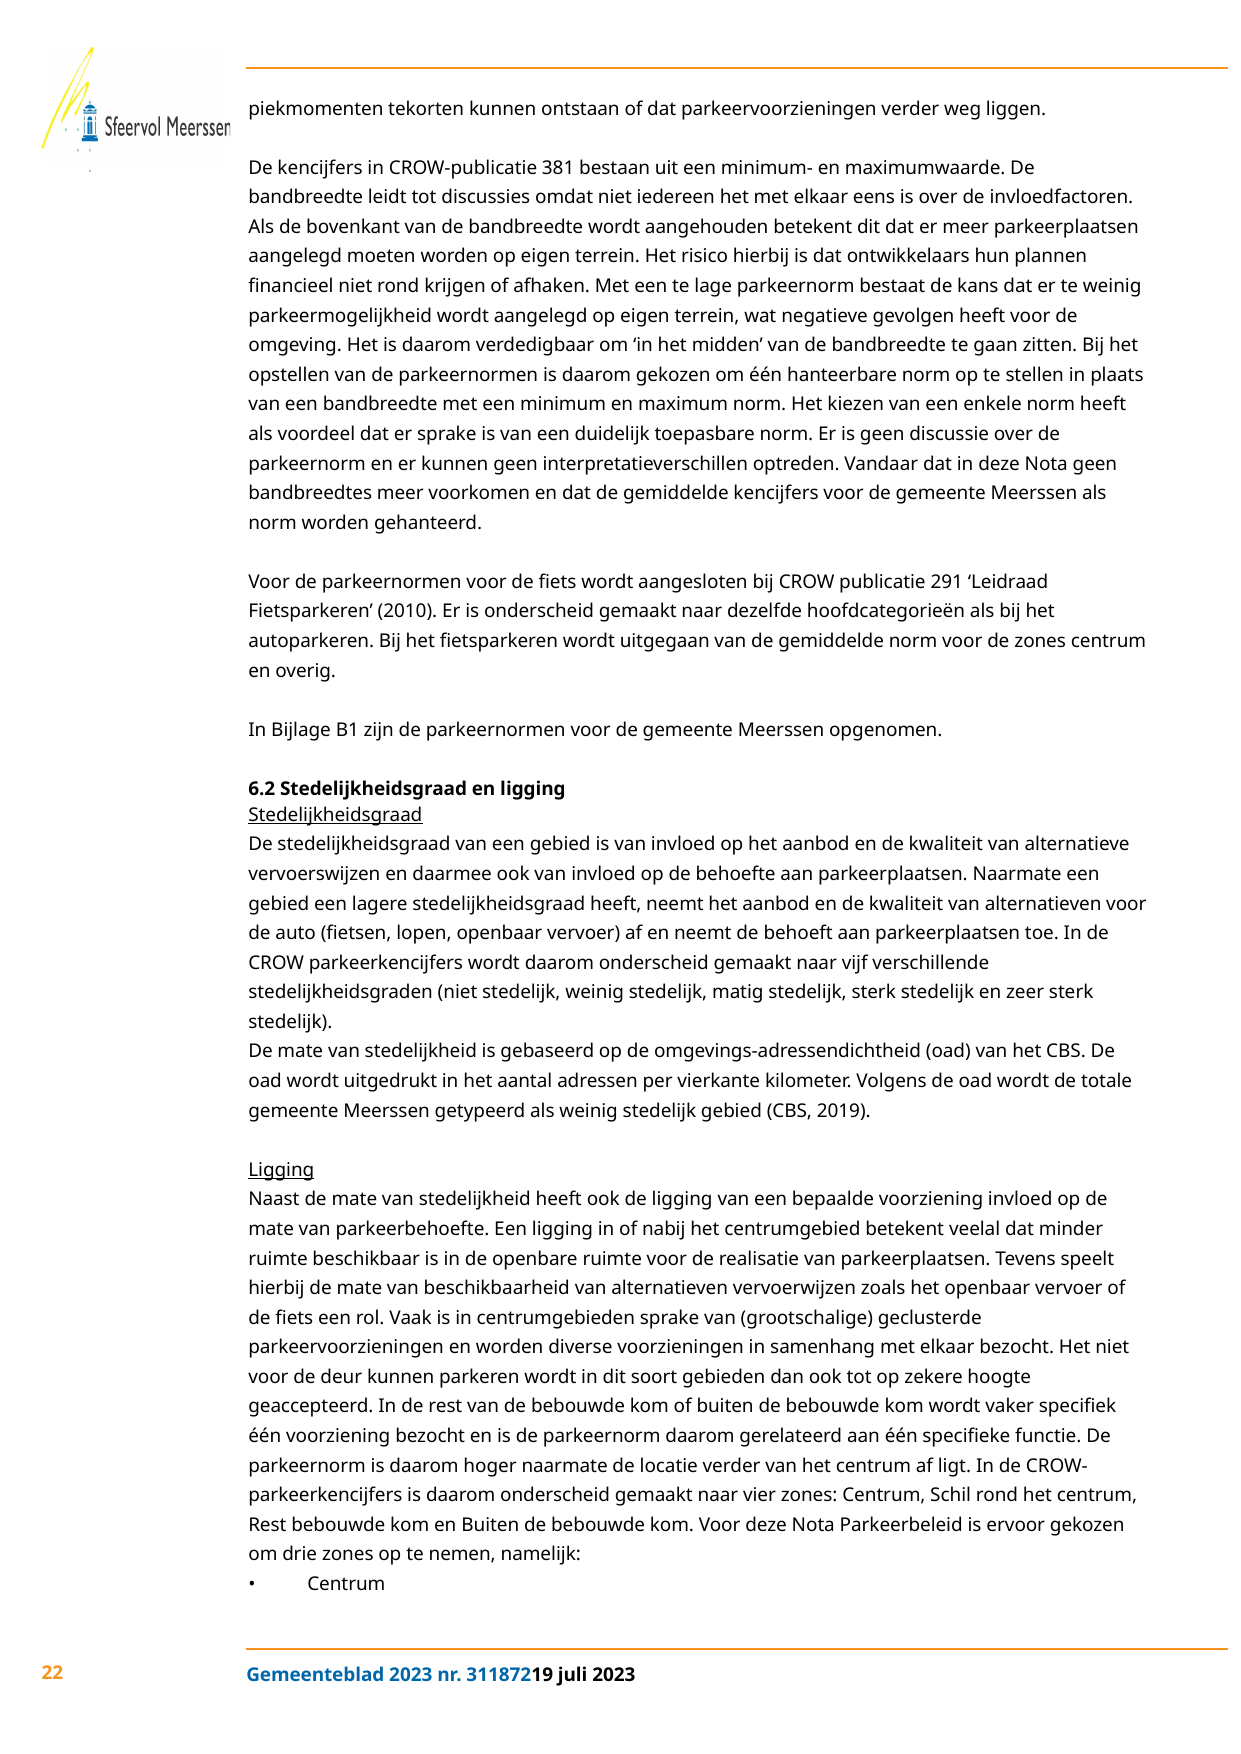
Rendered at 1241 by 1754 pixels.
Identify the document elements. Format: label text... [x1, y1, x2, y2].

text Naast de mate van stedelijkheid heeft ook de ligging van een bepaalde voorziening invloed op de mate van parkeerbehoefte. Een ligging in of nabij het centrumgebied betekent veelal dat minder ruimte beschikbaar is in de openbare ruimte voor de realisatie van parkeerplaatsen. Tevens speelt hierbij de mate van beschikbaarheid van alternatieven vervoerwijzen zoals het openbaar vervoer of de fiets een rol. Vaak is in centrumgebieden sprake van (grootschalige) geclusterde parkeervoorzieningen en worden diverse voorzieningen in samenhang met elkaar bezocht. Het niet voor de deur kunnen parkeren wordt in dit soort gebieden dan ook tot op zekere hoogte geaccepteerd. In de rest van de bebouwde kom of buiten de bebouwde kom wordt vaker specifiek één voorziening bezocht en is de parkeernorm daarom gerelateerd aan één specifieke functie. De parkeernorm is daarom hoger naarmate de locatie verder van het centrum af ligt. In de CROW-parkeerkencijfers is daarom onderscheid gemaakt naar vier zones: Centrum, Schil rond het centrum, Rest bebouwde kom en Buiten de bebouwde kom. Voor deze Nota Parkeerbeleid is ervoor gekozen om drie zones op te nemen, namelijk: [248, 1186, 1152, 1566]
text De kencijfers in CROW-publicatie 381 bestaan uit een minimum- en maximumwaarde. De bandbreedte leidt tot discussies omdat niet iedereen het met elkaar eens is over de invloedfactoren. Als de bovenkant van de bandbreedte wordt aangehouden betekent dit dat er meer parkeerplaatsen aangelegd moeten worden op eigen terrein. Het risico hierbij is dat ontwikkelaars hun plannen financieel niet rond krijgen of afhaken. Met een te lage parkeernorm bestaat de kans dat er te weinig parkeermogelijkheid wordt aangelegd op eigen terrein, wat negatieve gevolgen heeft voor de omgeving. Het is daarom verdedigbaar om ‘in het midden’ van de bandbreedte te gaan zitten. Bij het opstellen van de parkeernormen is daarom gekozen om één hanteerbare norm op te stellen in plaats van een bandbreedte met een minimum en maximum norm. Het kiezen van een enkele norm heeft als voordeel dat er sprake is van een duidelijk toepasbare norm. Er is geen discussie over de parkeernorm en er kunnen geen interpretatieverschillen optreden. Vandaar dat in deze Nota geen bandbreedtes meer voorkomen en dat de gemiddelde kencijfers voor de gemeente Meerssen als norm worden gehanteerd. [248, 154, 1152, 535]
text De stedelijkheidsgraad van een gebied is van invloed op het aanbod en de kwaliteit van alternatieve vervoerswijzen en daarmee ook van invloed op de behoefte aan parkeerplaatsen. Naarmate een gebied een lagere stedelijkheidsgraad heeft, neemt het aanbod en de kwaliteit van alternatieven voor de auto (fietsen, lopen, openbaar vervoer) af en neemt de behoeft aan parkeerplaatsen toe. In de CROW parkeerkencijfers wordt daarom onderscheid gemaakt naar vijf verschillende stedelijkheidsgraden (niet stedelijk, weinig stedelijk, matig stedelijk, sterk stedelijk en zeer sterk stedelijk). [248, 831, 1152, 1034]
text 6.2 Stedelijkheidsgraad en ligging [248, 775, 1152, 801]
text piekmomenten tekorten kunnen ontstaan of dat parkeervoorzieningen verder weg liggen. [248, 95, 1152, 121]
text Voor de parkeernormen voor de fiets wordt aangesloten bij CROW publicatie 291 ‘Leidraad Fietsparkeren’ (2010). Er is onderscheid gemaakt naar dezelfde hoofdcategorieën als bij het autoparkeren. Bij het fietsparkeren wordt uitgegaan van de gemiddelde norm voor de zones centrum en overig. [248, 568, 1152, 683]
picture [41, 47, 231, 172]
text Ligging [248, 1156, 1152, 1182]
text In Bijlage B1 zijn de parkeernormen voor de gemeente Meerssen opgenomen. [248, 716, 1152, 742]
list Centrum [248, 1570, 1152, 1596]
text De mate van stedelijkheid is gebaseerd op de omgevings-adressendichtheid (oad) van het CBS. De oad wordt uitgedrukt in het aantal adressen per vierkante kilometer. Volgens de oad wordt de totale gemeente Meerssen getypeerd als weinig stedelijk gebied (CBS, 2019). [248, 1038, 1152, 1122]
text Stedelijkheidsgraad [248, 801, 1152, 827]
